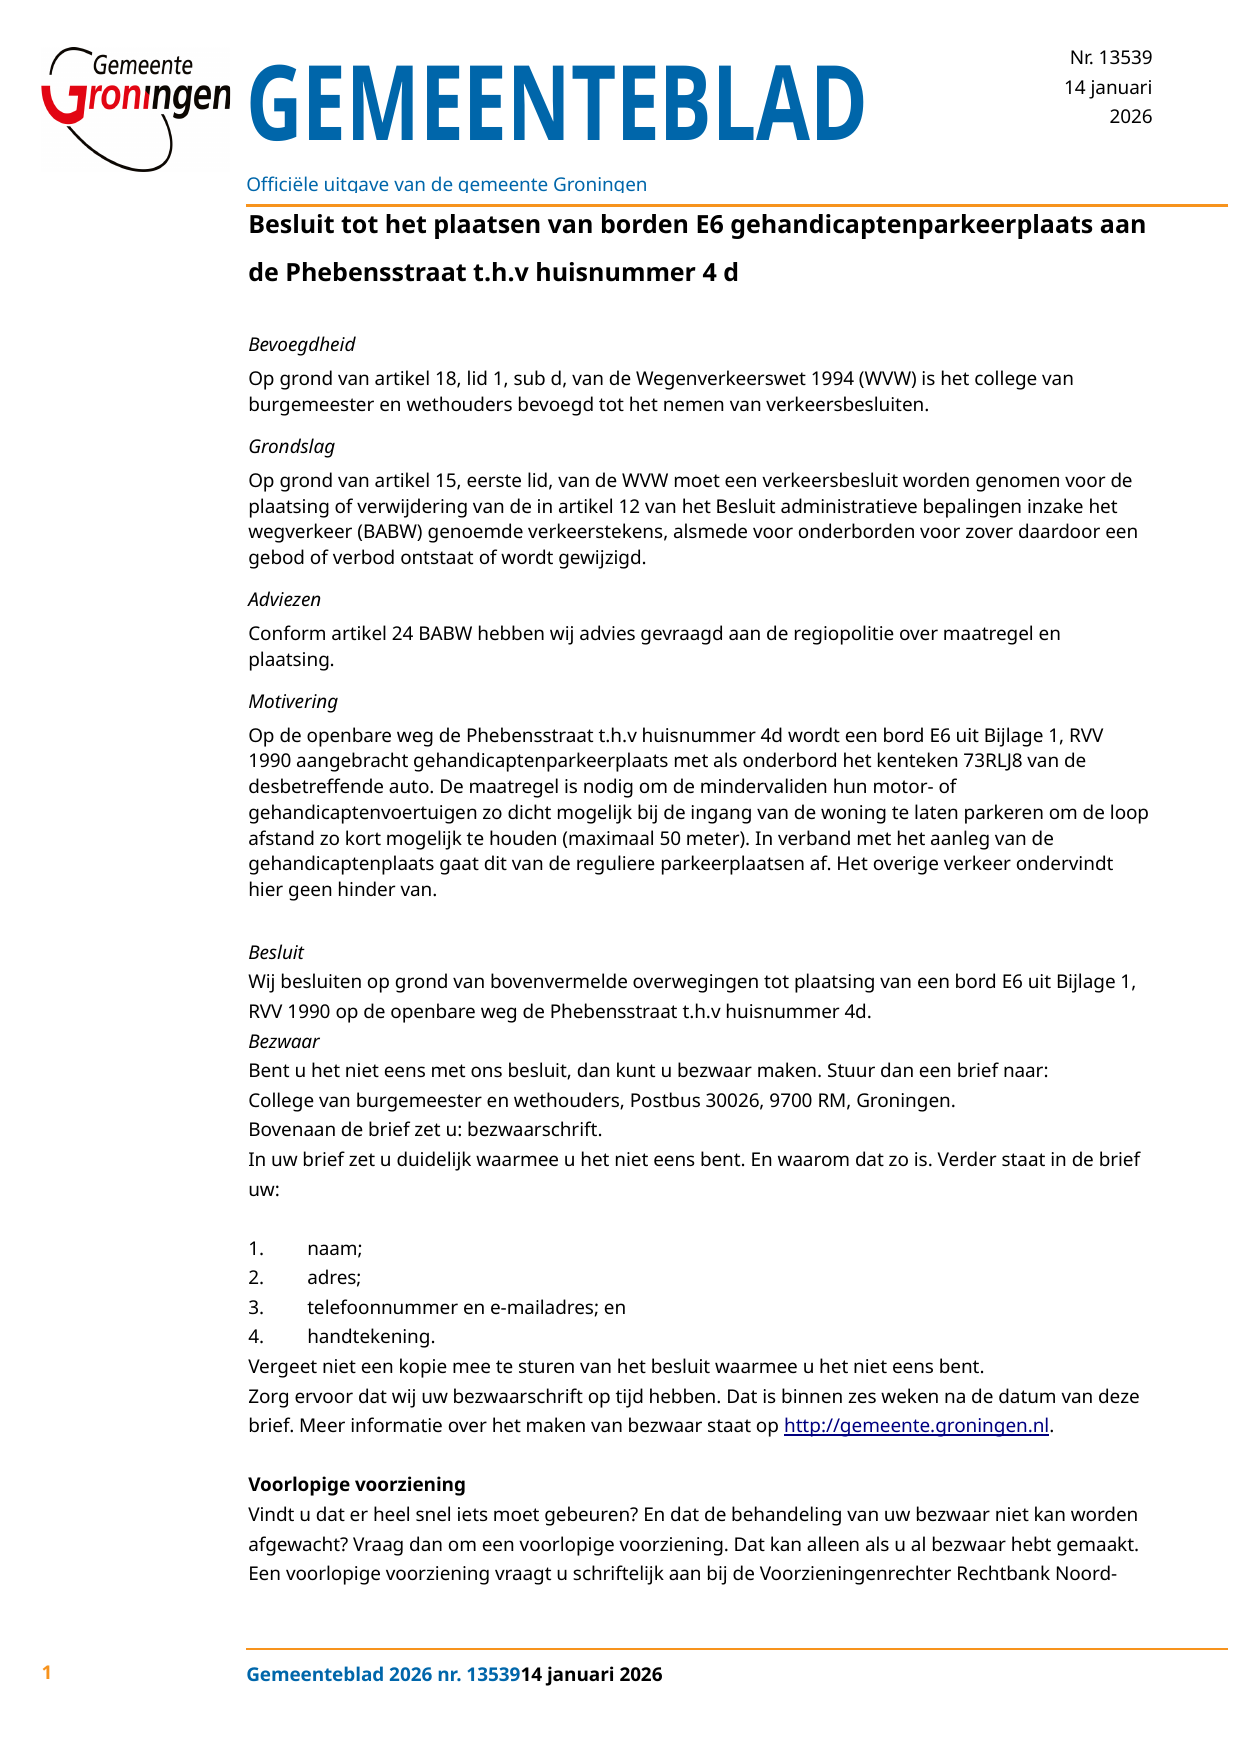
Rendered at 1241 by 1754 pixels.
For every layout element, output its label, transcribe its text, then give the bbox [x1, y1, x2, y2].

text Wij besluiten op grond van bovenvermelde overwegingen tot plaatsing van een bord E6 uit Bijlage 1, RVV 1990 op de openbare weg de Phebensstraat t.h.v huisnummer 4d. [248, 969, 1152, 1024]
text Bent u het niet eens met ons besluit, dan kunt u bezwaar maken. Stuur dan een brief naar: [248, 1057, 1152, 1083]
text Op de openbare weg de Phebensstraat t.h.v huisnummer 4d wordt een bord E6 uit Bijlage 1, RVV 1990 aangebracht gehandicaptenparkeerplaats met als onderbord het kenteken 73RLJ8 van de desbetreffende auto. De maatregel is nodig om de mindervaliden hun motor- of gehandicaptenvoertuigen zo dicht mogelijk bij de ingang van de woning te laten parkeren om de loop afstand zo kort mogelijk te houden (maximaal 50 meter). In verband met het aanleg van de gehandicaptenplaats gaat dit van de reguliere parkeerplaatsen af. Het overige verkeer ondervindt hier geen hinder van. [248, 722, 1152, 902]
text Vindt u dat er heel snel iets moet gebeuren? En dat de behandeling van uw bezwaar niet kan worden afgewacht? Vraag dan om een voorlopige voorziening. Dat kan alleen als u al bezwaar hebt gemaakt. Een voorlopige voorziening vraagt u schriftelijk aan bij de Voorzieningenrechter Rechtbank Noord- [248, 1501, 1152, 1586]
list handtekening. [248, 1324, 1152, 1349]
text Op grond van artikel 18, lid 1, sub d, van de Wegenverkeerswet 1994 (WVW) is het college van burgemeester en wethouders bevoegd tot het nemen van verkeersbesluiten. [248, 366, 1152, 417]
text Vergeet niet een kopie mee te sturen van het besluit waarmee u het niet eens bent. [248, 1353, 1152, 1379]
text Grondslag [248, 433, 1152, 459]
text In uw brief zet u duidelijk waarmee u het niet eens bent. En waarom dat zo is. Verder staat in de brief uw: [248, 1146, 1152, 1201]
text Voorlopige voorziening [248, 1472, 1152, 1497]
text Zorg ervoor dat wij uw bezwaarschrift op tijd hebben. Dat is binnen zes weken na de datum van deze brief. Meer informatie over het maken van bezwaar staat op http://gemeente.groningen.nl. [248, 1383, 1152, 1438]
list telefoonnummer en e-mailadres; en [248, 1294, 1152, 1320]
text Motivering [248, 688, 1152, 714]
text College van burgemeester en wethouders, Postbus 30026, 9700 RM, Groningen. [248, 1087, 1152, 1113]
text Conform artikel 24 BABW hebben wij advies gevraagd aan de regiopolitie over maatregel en plaatsing. [248, 620, 1152, 672]
text Besluit tot het plaatsen van borden E6 gehandicaptenparkeerplaats aan de Phebensstraat t.h.v huisnummer 4 d [248, 207, 1152, 288]
text Op grond van artikel 15, eerste lid, van de WVW moet een verkeersbesluit worden genomen voor de plaatsing of verwijdering van de in artikel 12 van het Besluit administratieve bepalingen inzake het wegverkeer (BABW) genoemde verkeerstekens, alsmede voor onderborden voor zover daardoor een gebod of verbod ontstaat of wordt gewijzigd. [248, 467, 1152, 570]
list naam; [248, 1235, 1152, 1261]
text Adviezen [248, 586, 1152, 612]
text Bezwaar [248, 1028, 1152, 1053]
text Bovenaan de brief zet u: bezwaarschrift. [248, 1117, 1152, 1142]
text Bevoegdheid [248, 331, 1152, 357]
list adres; [248, 1264, 1152, 1290]
picture [41, 47, 231, 172]
text Besluit [248, 939, 1152, 965]
